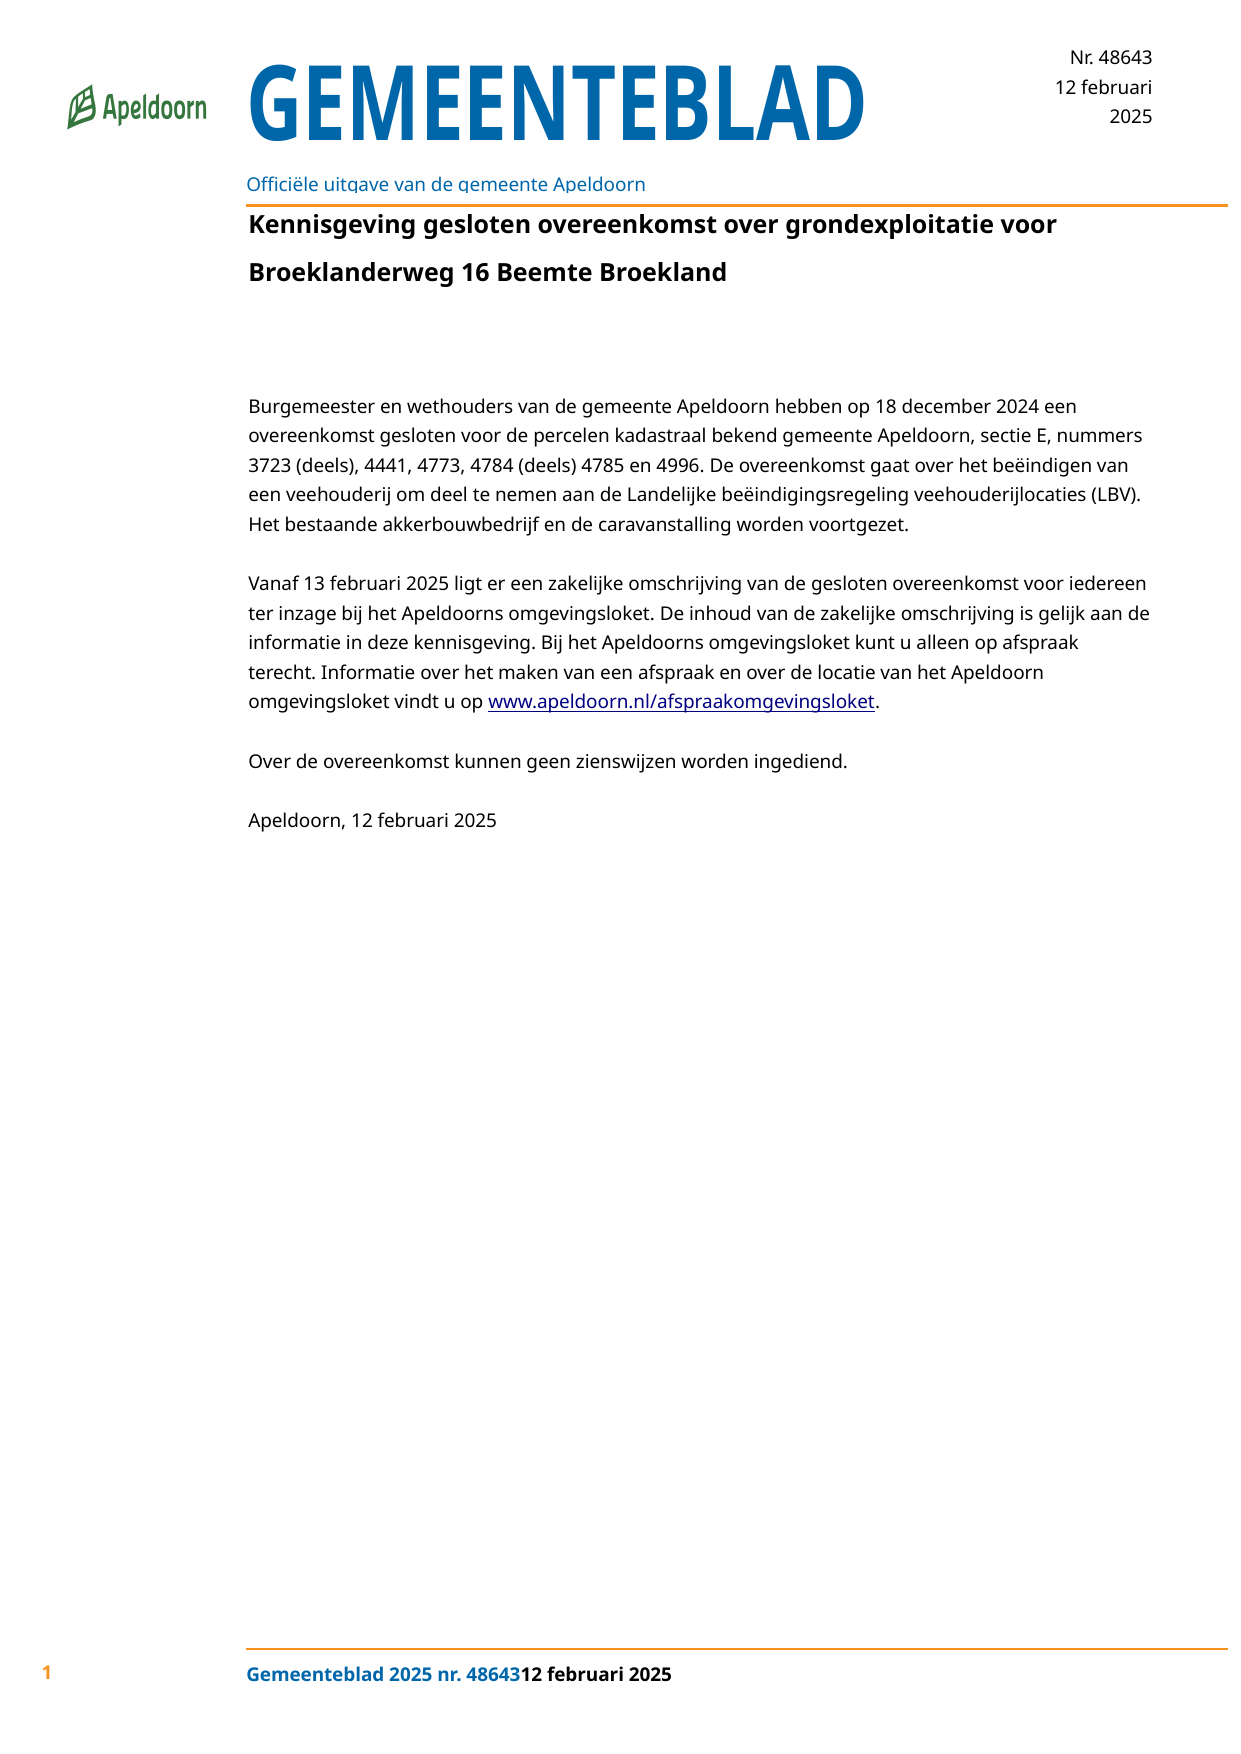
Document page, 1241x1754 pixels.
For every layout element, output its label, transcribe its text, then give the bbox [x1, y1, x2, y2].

text Kennisgeving gesloten overeenkomst over grondexploitatie voor Broeklanderweg 16 Beemte Broekland [248, 207, 1152, 288]
text Burgemeester en wethouders van de gemeente Apeldoorn hebben op 18 december 2024 een overeenkomst gesloten voor de percelen kadastraal bekend gemeente Apeldoorn, sectie E, nummers 3723 (deels), 4441, 4773, 4784 (deels) 4785 en 4996. De overeenkomst gaat over het beëindigen van een veehouderij om deel te nemen aan de Landelijke beëindigingsregeling veehouderijlocaties (LBV). Het bestaande akkerbouwbedrijf en de caravanstalling worden voortgezet. [248, 393, 1152, 537]
text Apeldoorn, 12 februari 2025 [248, 807, 1152, 833]
text Over de overeenkomst kunnen geen zienswijzen worden ingediend. [248, 748, 1152, 774]
text Vanaf 13 februari 2025 ligt er een zakelijke omschrijving van de gesloten overeenkomst voor iedereen ter inzage bij het Apeldoorns omgevingsloket. De inhoud van de zakelijke omschrijving is gelijk aan de informatie in deze kennisgeving. Bij het Apeldoorns omgevingsloket kunt u alleen op afspraak terecht. Informatie over het maken van een afspraak en over de locatie van het Apeldoorn omgevingsloket vindt u op www.apeldoorn.nl/afspraakomgevingsloket. [248, 570, 1152, 714]
picture [41, 47, 231, 172]
